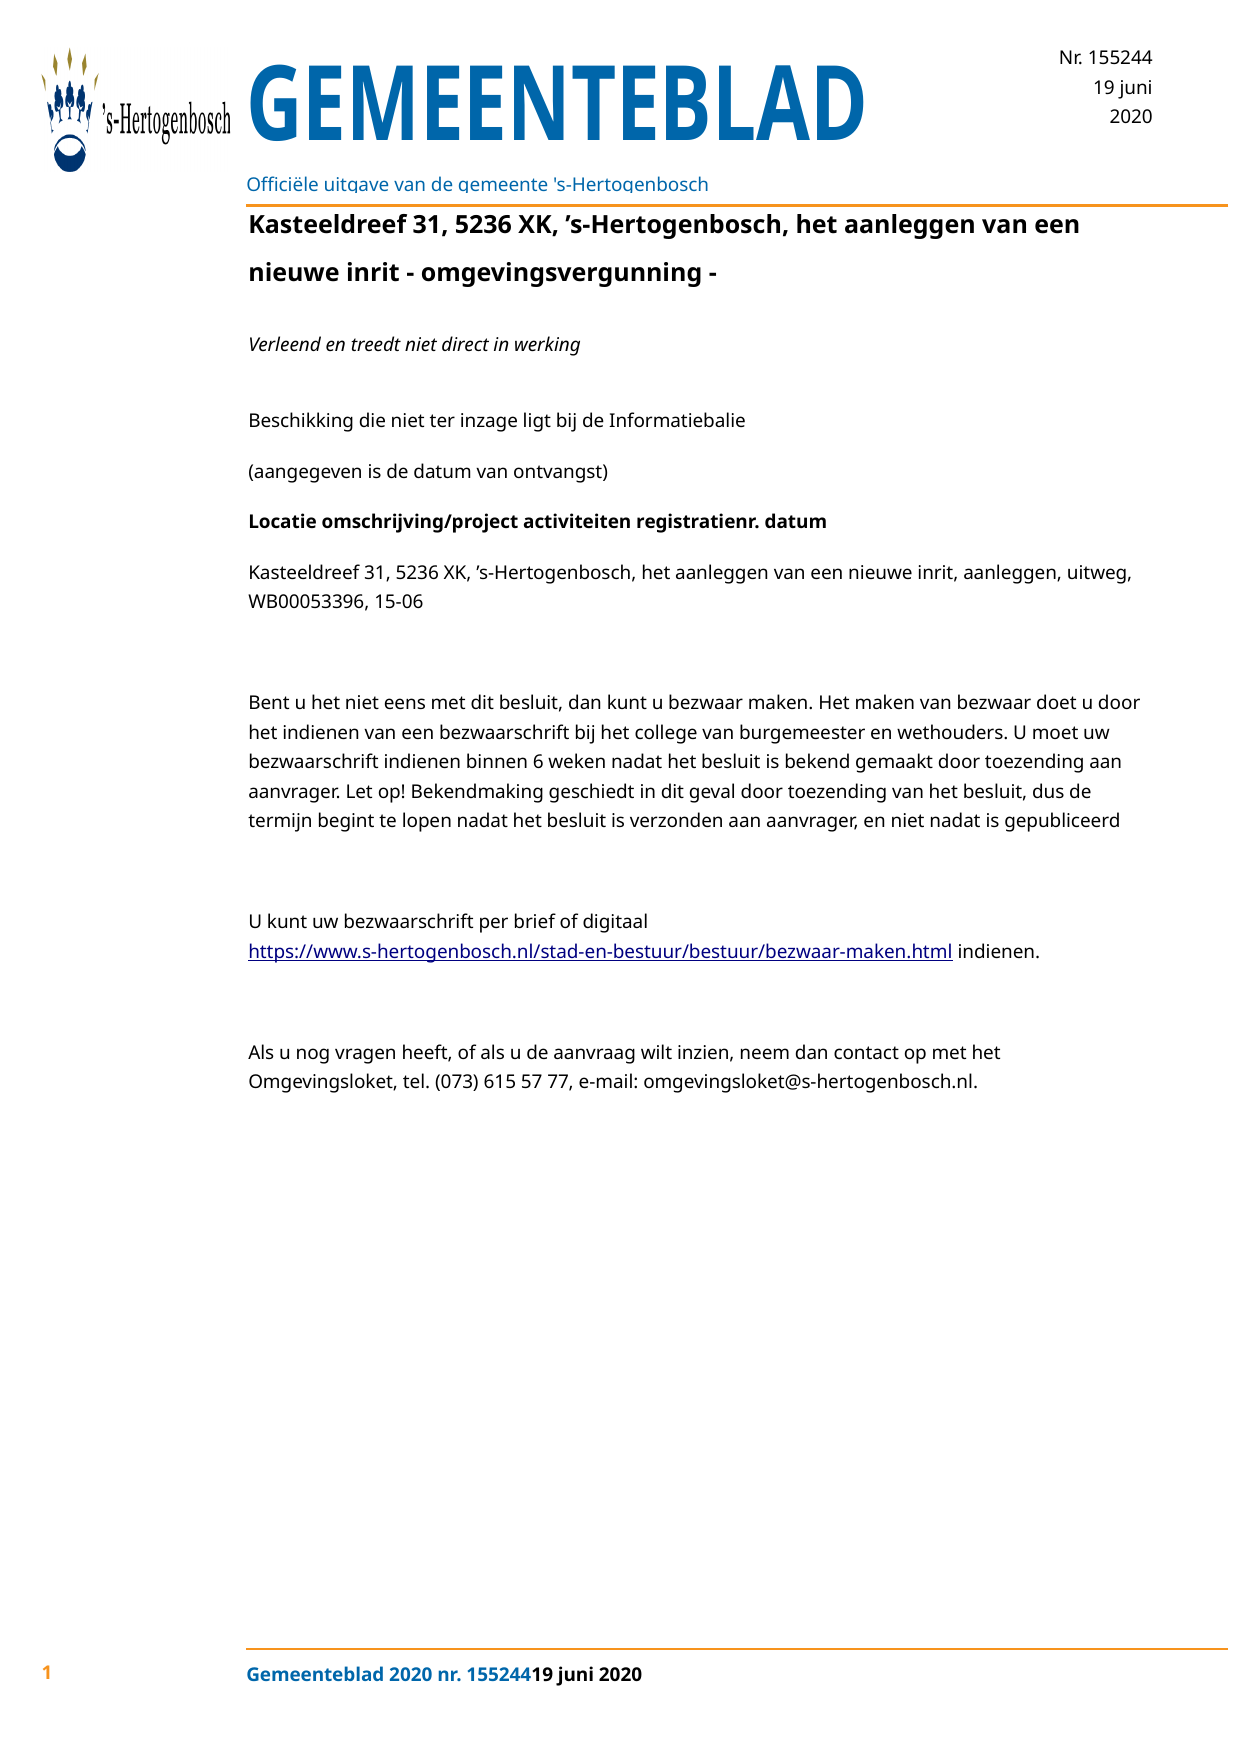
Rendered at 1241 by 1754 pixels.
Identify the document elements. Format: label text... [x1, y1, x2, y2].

text Bent u het niet eens met dit besluit, dan kunt u bezwaar maken. Het maken van bezwaar doet u door het indienen van een bezwaarschrift bij het college van burgemeester en wethouders. U moet uw bezwaarschrift indienen binnen 6 weken nadat het besluit is bekend gemaakt door toezending aan aanvrager. Let op! Bekendmaking geschiedt in dit geval door toezending van het besluit, dus de termijn begint te lopen nadat het besluit is verzonden aan aanvrager, en niet nadat is gepubliceerd [248, 689, 1152, 833]
text Als u nog vragen heeft, of als u de aanvraag wilt inzien, neem dan contact op met het Omgevingsloket, tel. (073) 615 57 77, e-mail: omgevingsloket@s-hertogenbosch.nl. [248, 1039, 1152, 1094]
text Kasteeldreef 31, 5236 XK, ’s-Hertogenbosch, het aanleggen van een nieuwe inrit, aanleggen, uitweg, WB00053396, 15-06 [248, 559, 1152, 614]
text Locatie omschrijving/project activiteiten registratienr. datum [248, 508, 1152, 534]
picture [41, 47, 231, 172]
text Verleend en treedt niet direct in werking [248, 331, 1152, 357]
text Kasteeldreef 31, 5236 XK, ’s-Hertogenbosch, het aanleggen van een nieuwe inrit - omgevingsvergunning - [248, 207, 1152, 288]
text Beschikking die niet ter inzage ligt bij de Informatiebalie [248, 408, 1152, 433]
text (aangegeven is de datum van ontvangst) [248, 458, 1152, 484]
text U kunt uw bezwaarschrift per brief of digitaal https://www.s-hertogenbosch.nl/stad-en-bestuur/bestuur/bezwaar-maken.html indienen. [248, 908, 1152, 964]
